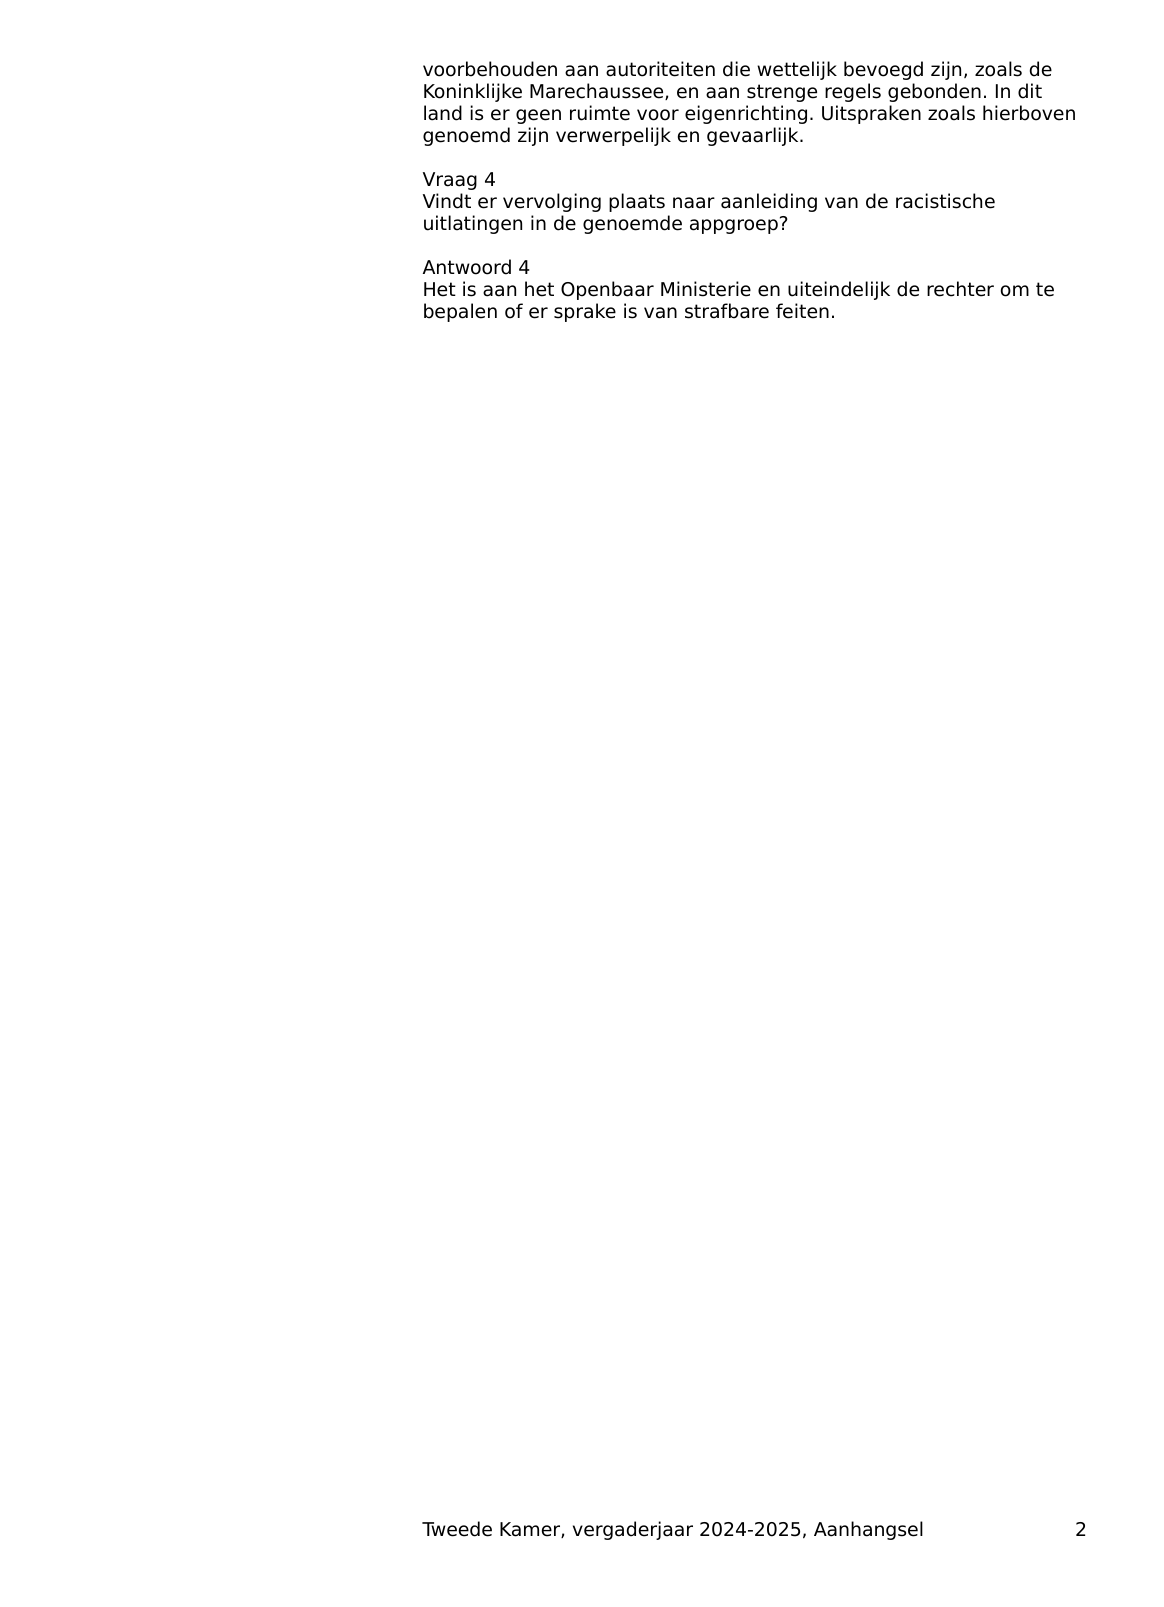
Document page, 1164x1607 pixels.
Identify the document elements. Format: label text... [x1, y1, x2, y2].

text Vindt er vervolging plaats naar aanleiding van de racistische uitlatingen in de genoemde appgroep? [422, 191, 1087, 235]
text Vraag 4 [422, 169, 1087, 191]
text voorbehouden aan autoriteiten die wettelijk bevoegd zijn, zoals de Koninklijke Marechaussee, en aan strenge regels gebonden. In dit land is er geen ruimte voor eigenrichting. Uitspraken zoals hierboven genoemd zijn verwerpelijk en gevaarlijk. [422, 59, 1087, 147]
text Antwoord 4 [422, 257, 1087, 279]
text Het is aan het Openbaar Ministerie en uiteindelijk de rechter om te bepalen of er sprake is van strafbare feiten. [422, 279, 1087, 323]
